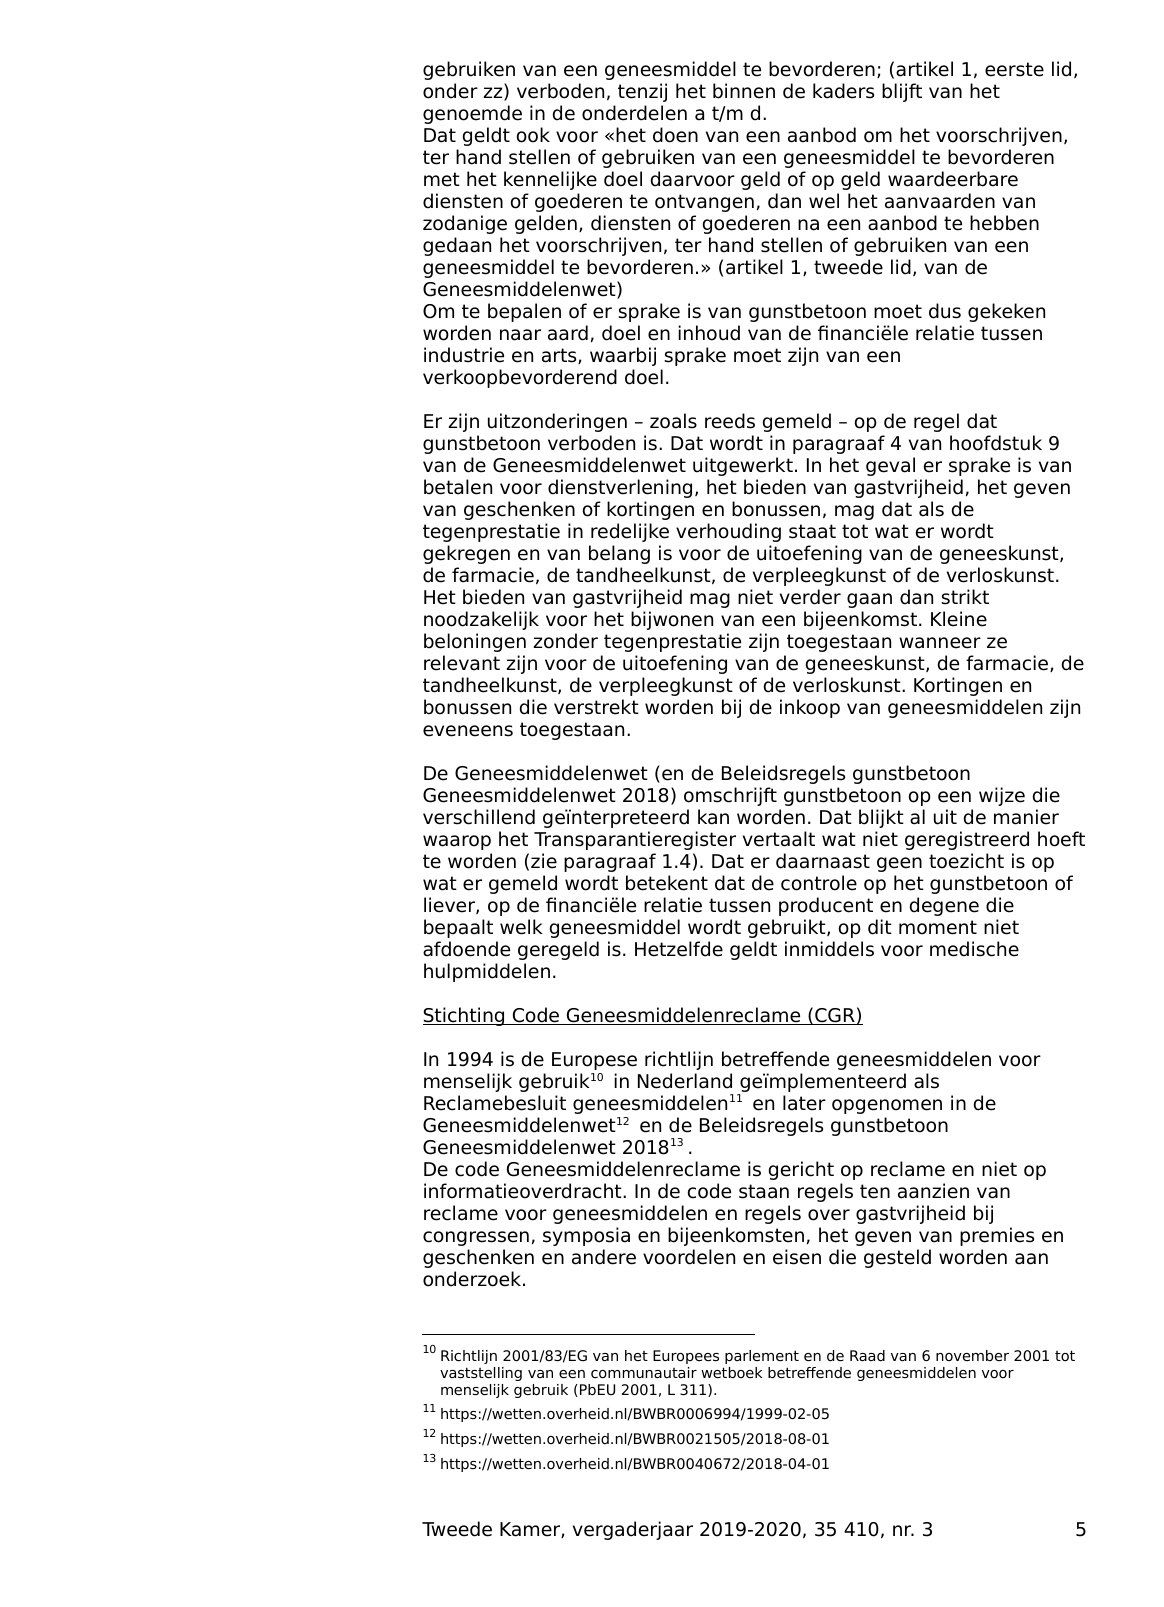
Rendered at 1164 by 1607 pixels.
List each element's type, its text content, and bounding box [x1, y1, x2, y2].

text gebruiken van een geneesmiddel te bevorderen; (artikel 1, eerste lid, onder zz) verboden, tenzij het binnen de kaders blijft van het genoemde in de onderdelen a t/m d. [422, 59, 1087, 125]
text De Geneesmiddelenwet (en de Beleidsregels gunstbetoon Geneesmiddelenwet 2018) omschrijft gunstbetoon op een wijze die verschillend geïnterpreteerd kan worden. Dat blijkt al uit de manier waarop het Transparantieregister vertaalt wat niet geregistreerd hoeft te worden (zie paragraaf 1.4). Dat er daarnaast geen toezicht is op wat er gemeld wordt betekent dat de controle op het gunstbetoon of liever, op de financiële relatie tussen producent en degene die bepaalt welk geneesmiddel wordt gebruikt, op dit moment niet afdoende geregeld is. Hetzelfde geldt inmiddels voor medische hulpmiddelen. [422, 763, 1087, 983]
text In 1994 is de Europese richtlijn betreffende geneesmiddelen voor menselijk gebruik in Nederland geïmplementeerd als Reclamebesluit geneesmiddelen en later opgenomen in de Geneesmiddelenwet en de Beleidsregels gunstbetoon Geneesmiddelenwet 2018. [422, 1049, 1087, 1159]
text Er zijn uitzonderingen – zoals reeds gemeld – op de regel dat gunstbetoon verboden is. Dat wordt in paragraaf 4 van hoofdstuk 9 van de Geneesmiddelenwet uitgewerkt. In het geval er sprake is van betalen voor dienstverlening, het bieden van gastvrijheid, het geven van geschenken of kortingen en bonussen, mag dat als de tegenprestatie in redelijke verhouding staat tot wat er wordt gekregen en van belang is voor de uitoefening van de geneeskunst, de farmacie, de tandheelkunst, de verpleegkunst of de verloskunst. Het bieden van gastvrijheid mag niet verder gaan dan strikt noodzakelijk voor het bijwonen van een bijeenkomst. Kleine beloningen zonder tegenprestatie zijn toegestaan wanneer ze relevant zijn voor de uitoefening van de geneeskunst, de farmacie, de tandheelkunst, de verpleegkunst of de verloskunst. Kortingen en bonussen die verstrekt worden bij de inkoop van geneesmiddelen zijn eveneens toegestaan. [422, 411, 1087, 741]
text Om te bepalen of er sprake is van gunstbetoon moet dus gekeken worden naar aard, doel en inhoud van de financiële relatie tussen industrie en arts, waarbij sprake moet zijn van een verkoopbevorderend doel. [422, 301, 1087, 389]
text https://wetten.overheid.nl/BWBR0040672/2018-04-01 [422, 1452, 1087, 1474]
text https://wetten.overheid.nl/BWBR0021505/2018-08-01 [422, 1427, 1087, 1449]
text Richtlijn 2001/83/EG van het Europees parlement en de Raad van 6 november 2001 tot vaststelling van een communautair wetboek betreffende geneesmiddelen voor menselijk gebruik (PbEU 2001, L 311). [422, 1343, 1087, 1399]
text De code Geneesmiddelenreclame is gericht op reclame en niet op informatieoverdracht. In de code staan regels ten aanzien van reclame voor geneesmiddelen en regels over gastvrijheid bij congressen, symposia en bijeenkomsten, het geven van premies en geschenken en andere voordelen en eisen die gesteld worden aan onderzoek. [422, 1159, 1087, 1291]
text https://wetten.overheid.nl/BWBR0006994/1999-02-05 [422, 1402, 1087, 1424]
subtitle Stichting Code Geneesmiddelenreclame (CGR) [422, 1005, 1087, 1027]
text Dat geldt ook voor «het doen van een aanbod om het voorschrijven, ter hand stellen of gebruiken van een geneesmiddel te bevorderen met het kennelijke doel daarvoor geld of op geld waardeerbare diensten of goederen te ontvangen, dan wel het aanvaarden van zodanige gelden, diensten of goederen na een aanbod te hebben gedaan het voorschrijven, ter hand stellen of gebruiken van een geneesmiddel te bevorderen.» (artikel 1, tweede lid, van de Geneesmiddelenwet) [422, 125, 1087, 301]
